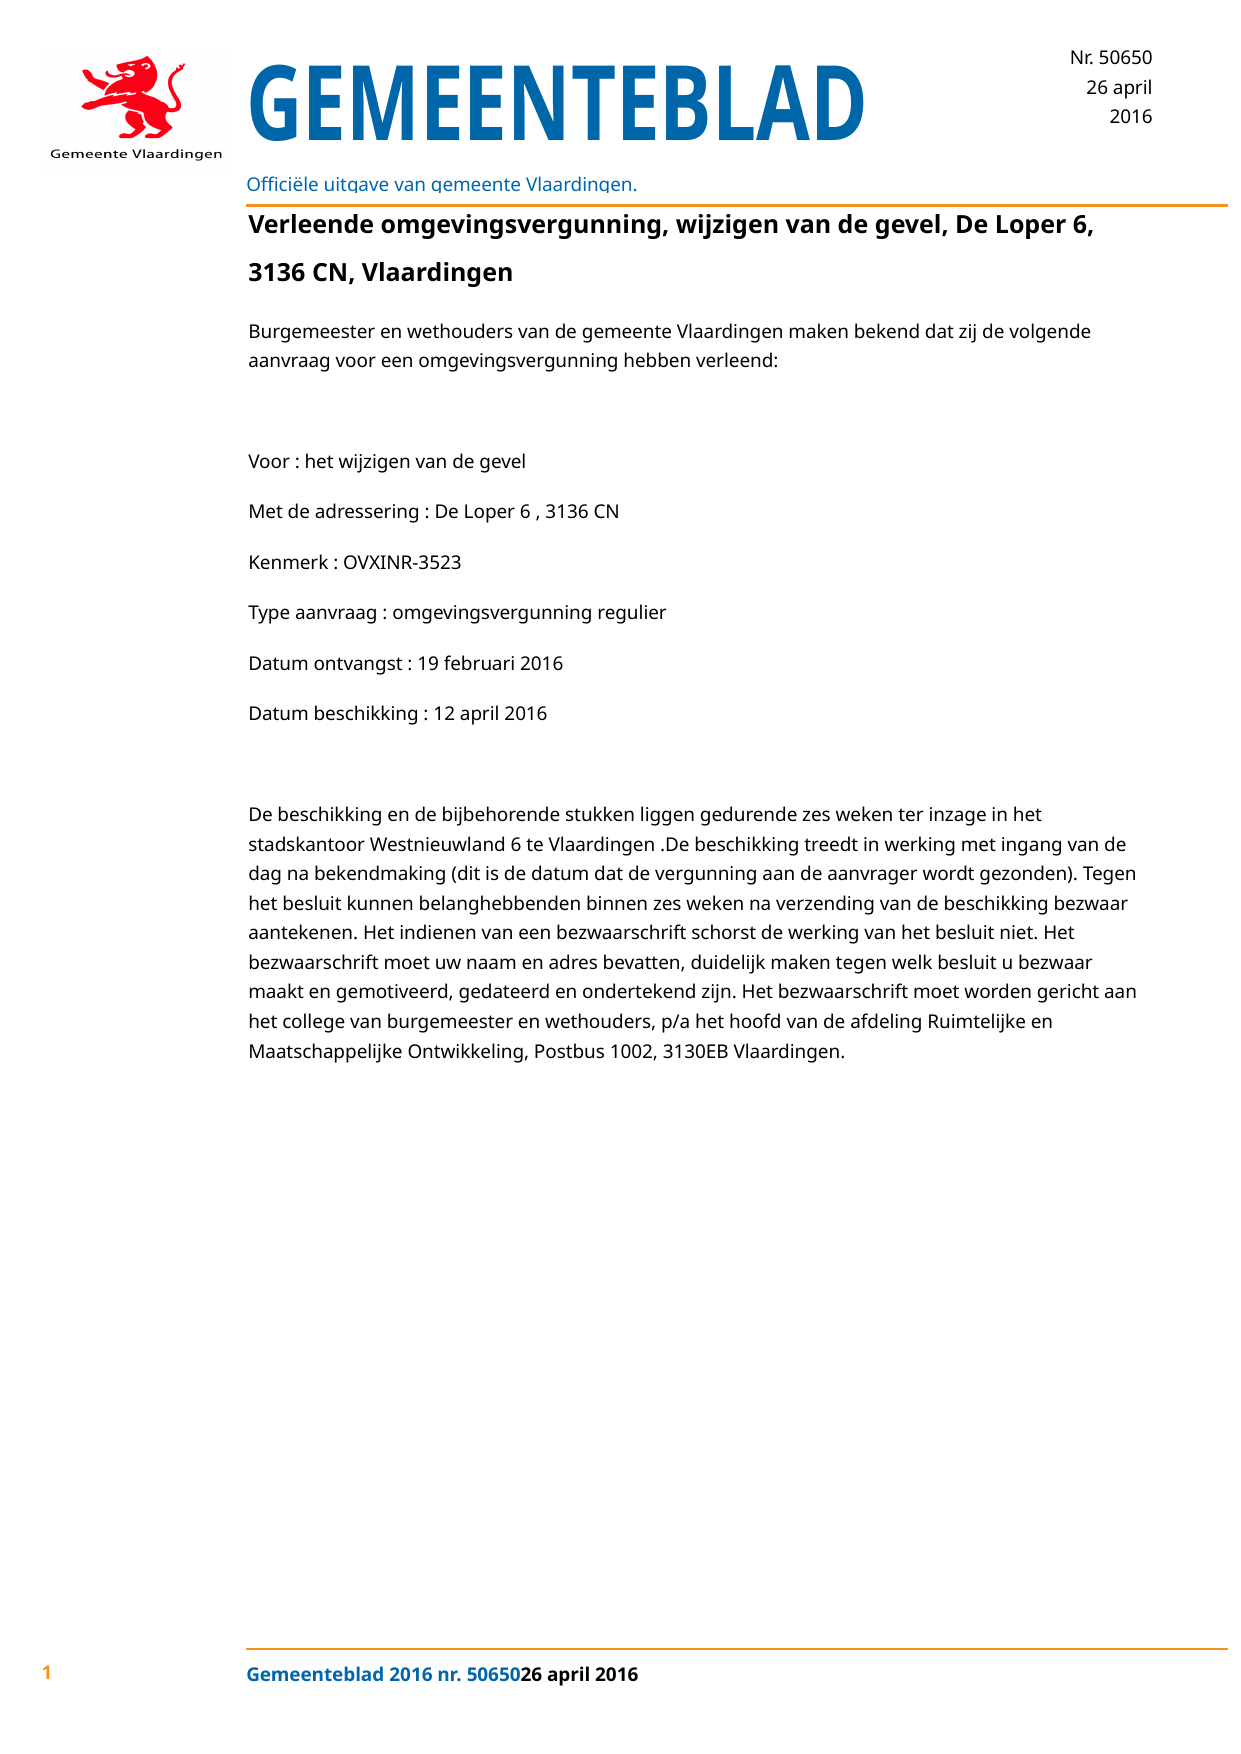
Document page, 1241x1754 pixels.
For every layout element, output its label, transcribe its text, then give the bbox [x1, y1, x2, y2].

text Voor : het wijzigen van de gevel [248, 448, 1152, 474]
text Met de adressering : De Loper 6 , 3136 CN [248, 499, 1152, 524]
text De beschikking en de bijbehorende stukken liggen gedurende zes weken ter inzage in het stadskantoor Westnieuwland 6 te Vlaardingen .De beschikking treedt in werking met ingang van de dag na bekendmaking (dit is de datum dat de vergunning aan de aanvrager wordt gezonden). Tegen het besluit kunnen belanghebbenden binnen zes weken na verzending van de beschikking bezwaar aantekenen. Het indienen van een bezwaarschrift schorst de werking van het besluit niet. Het bezwaarschrift moet uw naam en adres bevatten, duidelijk maken tegen welk besluit u bezwaar maakt en gemotiveerd, gedateerd en ondertekend zijn. Het bezwaarschrift moet worden gericht aan het college van burgemeester en wethouders, p/a het hoofd van de afdeling Ruimtelijke en Maatschappelijke Ontwikkeling, Postbus 1002, 3130EB Vlaardingen. [248, 801, 1152, 1064]
text Burgemeester en wethouders van de gemeente Vlaardingen maken bekend dat zij de volgende aanvraag voor een omgevingsvergunning hebben verleend: [248, 318, 1152, 373]
picture [41, 47, 231, 172]
text Verleende omgevingsvergunning, wijzigen van de gevel, De Loper 6, 3136 CN, Vlaardingen [248, 207, 1152, 288]
text Datum beschikking : 12 april 2016 [248, 700, 1152, 726]
text Type aanvraag : omgevingsvergunning regulier [248, 599, 1152, 625]
text Datum ontvangst : 19 februari 2016 [248, 650, 1152, 676]
text Kenmerk : OVXINR-3523 [248, 549, 1152, 575]
